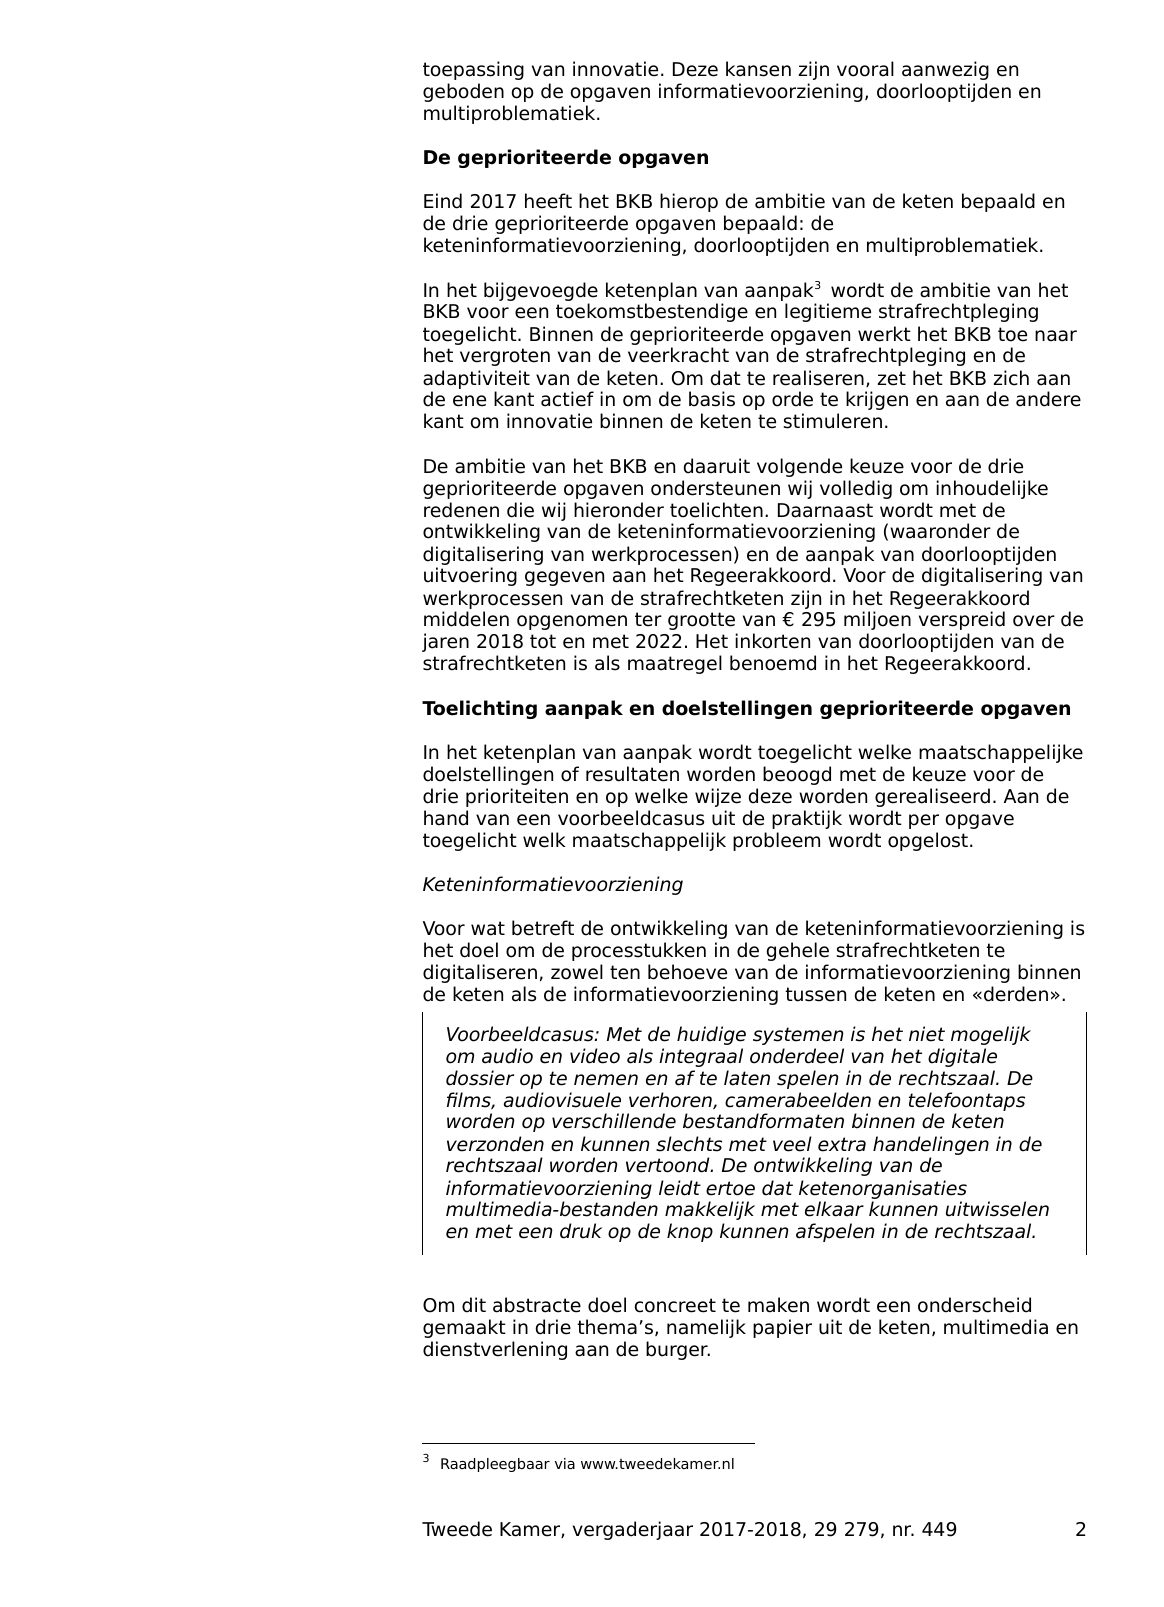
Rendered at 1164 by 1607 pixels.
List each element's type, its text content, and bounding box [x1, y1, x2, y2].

text Eind 2017 heeft het BKB hierop de ambitie van de keten bepaald en de drie geprioriteerde opgaven bepaald: de keteninformatievoorziening, doorlooptijden en multiproblematiek. [422, 191, 1087, 257]
subtitle Toelichting aanpak en doelstellingen geprioriteerde opgaven [422, 697, 1087, 719]
text Voor wat betreft de ontwikkeling van de keteninformatievoorziening is het doel om de processtukken in de gehele strafrechtketen te digitaliseren, zowel ten behoeve van de informatievoorziening binnen de keten als de informatievoorziening tussen de keten en «derden». [422, 918, 1087, 1006]
table_header Voorbeeldcasus: Met de huidige systemen is het niet mogelijk om audio en video als integraal onderdeel van het digitale dossier op te nemen en af te laten spelen in de rechtszaal. De films, audiovisuele verhoren, camerabeelden en telefoontaps worden op verschillende bestandformaten binnen de keten verzonden en kunnen slechts met veel extra handelingen in de rechtszaal worden vertoond. De ontwikkeling van de informatievoorziening leidt ertoe dat ketenorganisaties multimedia-bestanden makkelijk met elkaar kunnen uitwisselen en met een druk op de knop kunnen afspelen in de rechtszaal. [423, 1012, 1086, 1255]
text In het bijgevoegde ketenplan van aanpak wordt de ambitie van het BKB voor een toekomstbestendige en legitieme strafrechtpleging toegelicht. Binnen de geprioriteerde opgaven werkt het BKB toe naar het vergroten van de veerkracht van de strafrechtpleging en de adaptiviteit van de keten. Om dat te realiseren, zet het BKB zich aan de ene kant actief in om de basis op orde te krijgen en aan de andere kant om innovatie binnen de keten te stimuleren. [422, 279, 1087, 433]
text De ambitie van het BKB en daaruit volgende keuze voor de drie geprioriteerde opgaven ondersteunen wij volledig om inhoudelijke redenen die wij hieronder toelichten. Daarnaast wordt met de ontwikkeling van de keteninformatievoorziening (waaronder de digitalisering van werkprocessen) en de aanpak van doorlooptijden uitvoering gegeven aan het Regeerakkoord. Voor de digitalisering van werkprocessen van de strafrechtketen zijn in het Regeerakkoord middelen opgenomen ter grootte van € 295 miljoen verspreid over de jaren 2018 tot en met 2022. Het inkorten van doorlooptijden van de strafrechtketen is als maatregel benoemd in het Regeerakkoord. [422, 456, 1087, 675]
subtitle De geprioriteerde opgaven [422, 147, 1087, 169]
text toepassing van innovatie. Deze kansen zijn vooral aanwezig en geboden op de opgaven informatievoorziening, doorlooptijden en multiproblematiek. [422, 59, 1087, 125]
text Om dit abstracte doel concreet te maken wordt een onderscheid gemaakt in drie thema’s, namelijk papier uit de keten, multimedia en dienstverlening aan de burger. [422, 1295, 1087, 1361]
subtitle Keteninformatievoorziening [422, 874, 1087, 896]
text In het ketenplan van aanpak wordt toegelicht welke maatschappelijke doelstellingen of resultaten worden beoogd met de keuze voor de drie prioriteiten en op welke wijze deze worden gerealiseerd. Aan de hand van een voorbeeldcasus uit de praktijk wordt per opgave toegelicht welk maatschappelijk probleem wordt opgelost. [422, 742, 1087, 852]
text Raadpleegbaar via www.tweedekamer.nl [422, 1452, 1087, 1474]
